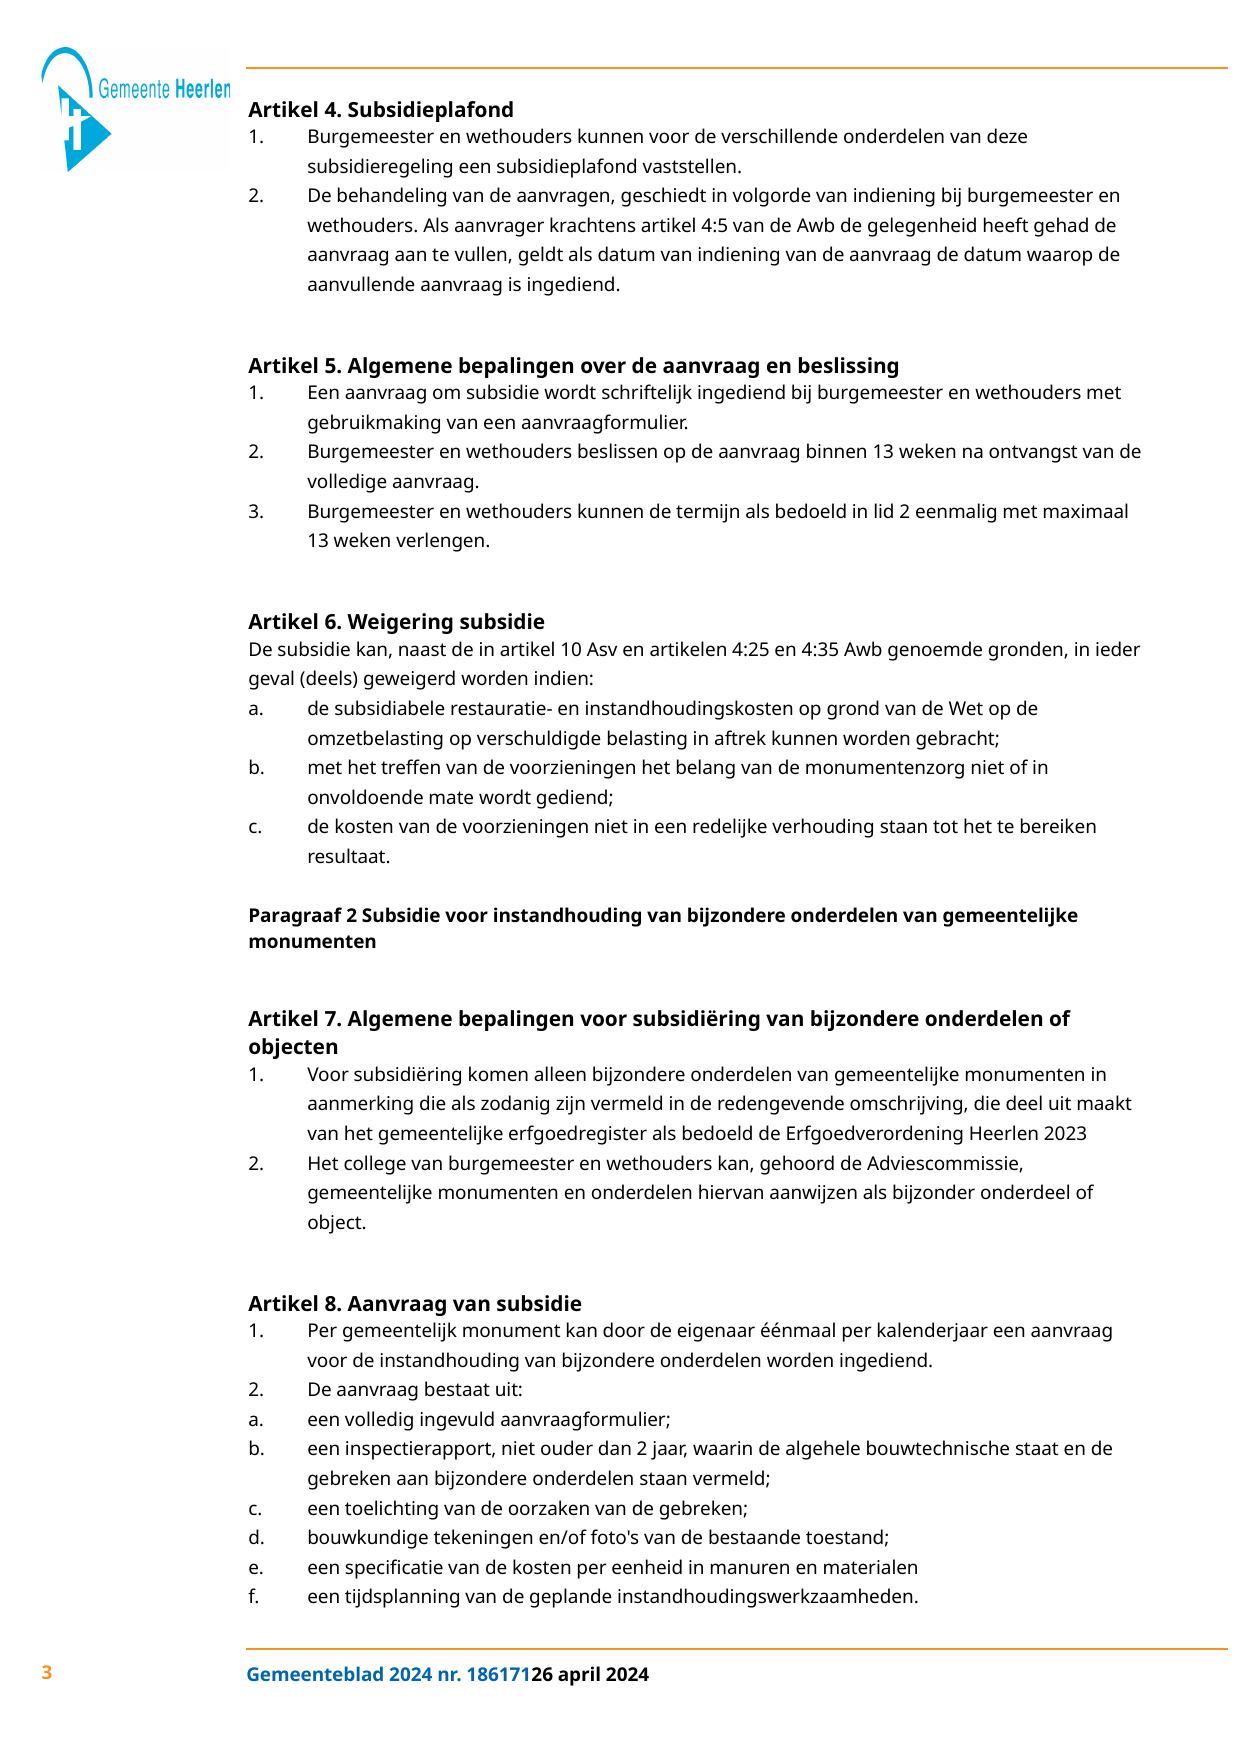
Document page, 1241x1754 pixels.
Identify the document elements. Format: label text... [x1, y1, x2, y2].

list een volledig ingevuld aanvraagformulier; [248, 1406, 1152, 1432]
text Artikel 4. Subsidieplafond [248, 95, 1152, 123]
list Burgemeester en wethouders kunnen de termijn als bedoeld in lid 2 eenmalig met maximaal 13 weken verlengen. [248, 498, 1152, 553]
list de kosten van de voorzieningen niet in een redelijke verhouding staan tot het te bereiken resultaat. [248, 813, 1152, 869]
picture [41, 47, 231, 172]
text Artikel 8. Aanvraag van subsidie [248, 1289, 1152, 1317]
text Artikel 6. Weigering subsidie [248, 607, 1152, 636]
list een tijdsplanning van de geplande instandhoudingswerkzaamheden. [248, 1583, 1152, 1609]
text Artikel 5. Algemene bepalingen over de aanvraag en beslissing [248, 351, 1152, 379]
list Een aanvraag om subsidie wordt schriftelijk ingediend bij burgemeester en wethouders met gebruikmaking van een aanvraagformulier. [248, 379, 1152, 435]
list De behandeling van de aanvragen, geschiedt in volgorde van indiening bij burgemeester en wethouders. Als aanvrager krachtens artikel 4:5 van de Awb de gelegenheid heeft gehad de aanvraag aan te vullen, geldt als datum van indiening van de aanvraag de datum waarop de aanvullende aanvraag is ingediend. [248, 182, 1152, 297]
list een specificatie van de kosten per eenheid in manuren en materialen [248, 1554, 1152, 1580]
list de subsidiabele restauratie- en instandhoudingskosten op grond van de Wet op de omzetbelasting op verschuldigde belasting in aftrek kunnen worden gebracht; [248, 695, 1152, 750]
list Burgemeester en wethouders kunnen voor de verschillende onderdelen van deze subsidieregeling een subsidieplafond vaststellen. [248, 123, 1152, 178]
text Paragraaf 2 Subsidie voor instandhouding van bijzondere onderdelen van gemeentelijke monumenten [248, 902, 1152, 954]
text Artikel 7. Algemene bepalingen voor subsidiëring van bijzondere onderdelen of objecten [248, 1004, 1152, 1061]
list bouwkundige tekeningen en/of foto's van de bestaande toestand; [248, 1524, 1152, 1550]
list een toelichting van de oorzaken van de gebreken; [248, 1495, 1152, 1521]
list met het treffen van de voorzieningen het belang van de monumentenzorg niet of in onvoldoende mate wordt gediend; [248, 754, 1152, 809]
list Per gemeentelijk monument kan door de eigenaar éénmaal per kalenderjaar een aanvraag voor de instandhouding van bijzondere onderdelen worden ingediend. [248, 1317, 1152, 1373]
list een inspectierapport, niet ouder dan 2 jaar, waarin de algehele bouwtechnische staat en de gebreken aan bijzondere onderdelen staan vermeld; [248, 1436, 1152, 1491]
text De subsidie kan, naast de in artikel 10 Asv en artikelen 4:25 en 4:35 Awb genoemde gronden, in ieder geval (deels) geweigerd worden indien: [248, 636, 1152, 691]
list Voor subsidiëring komen alleen bijzondere onderdelen van gemeentelijke monumenten in aanmerking die als zodanig zijn vermeld in de redengevende omschrijving, die deel uit maakt van het gemeentelijke erfgoedregister als bedoeld de Erfgoedverordening Heerlen 2023 [248, 1061, 1152, 1146]
list Burgemeester en wethouders beslissen op de aanvraag binnen 13 weken na ontvangst van de volledige aanvraag. [248, 439, 1152, 494]
picture [41, 47, 59, 70]
list Het college van burgemeester en wethouders kan, gehoord de Adviescommissie, gemeentelijke monumenten en onderdelen hiervan aanwijzen als bijzonder onderdeel of object. [248, 1150, 1152, 1234]
list De aanvraag bestaat uit: [248, 1376, 1152, 1402]
